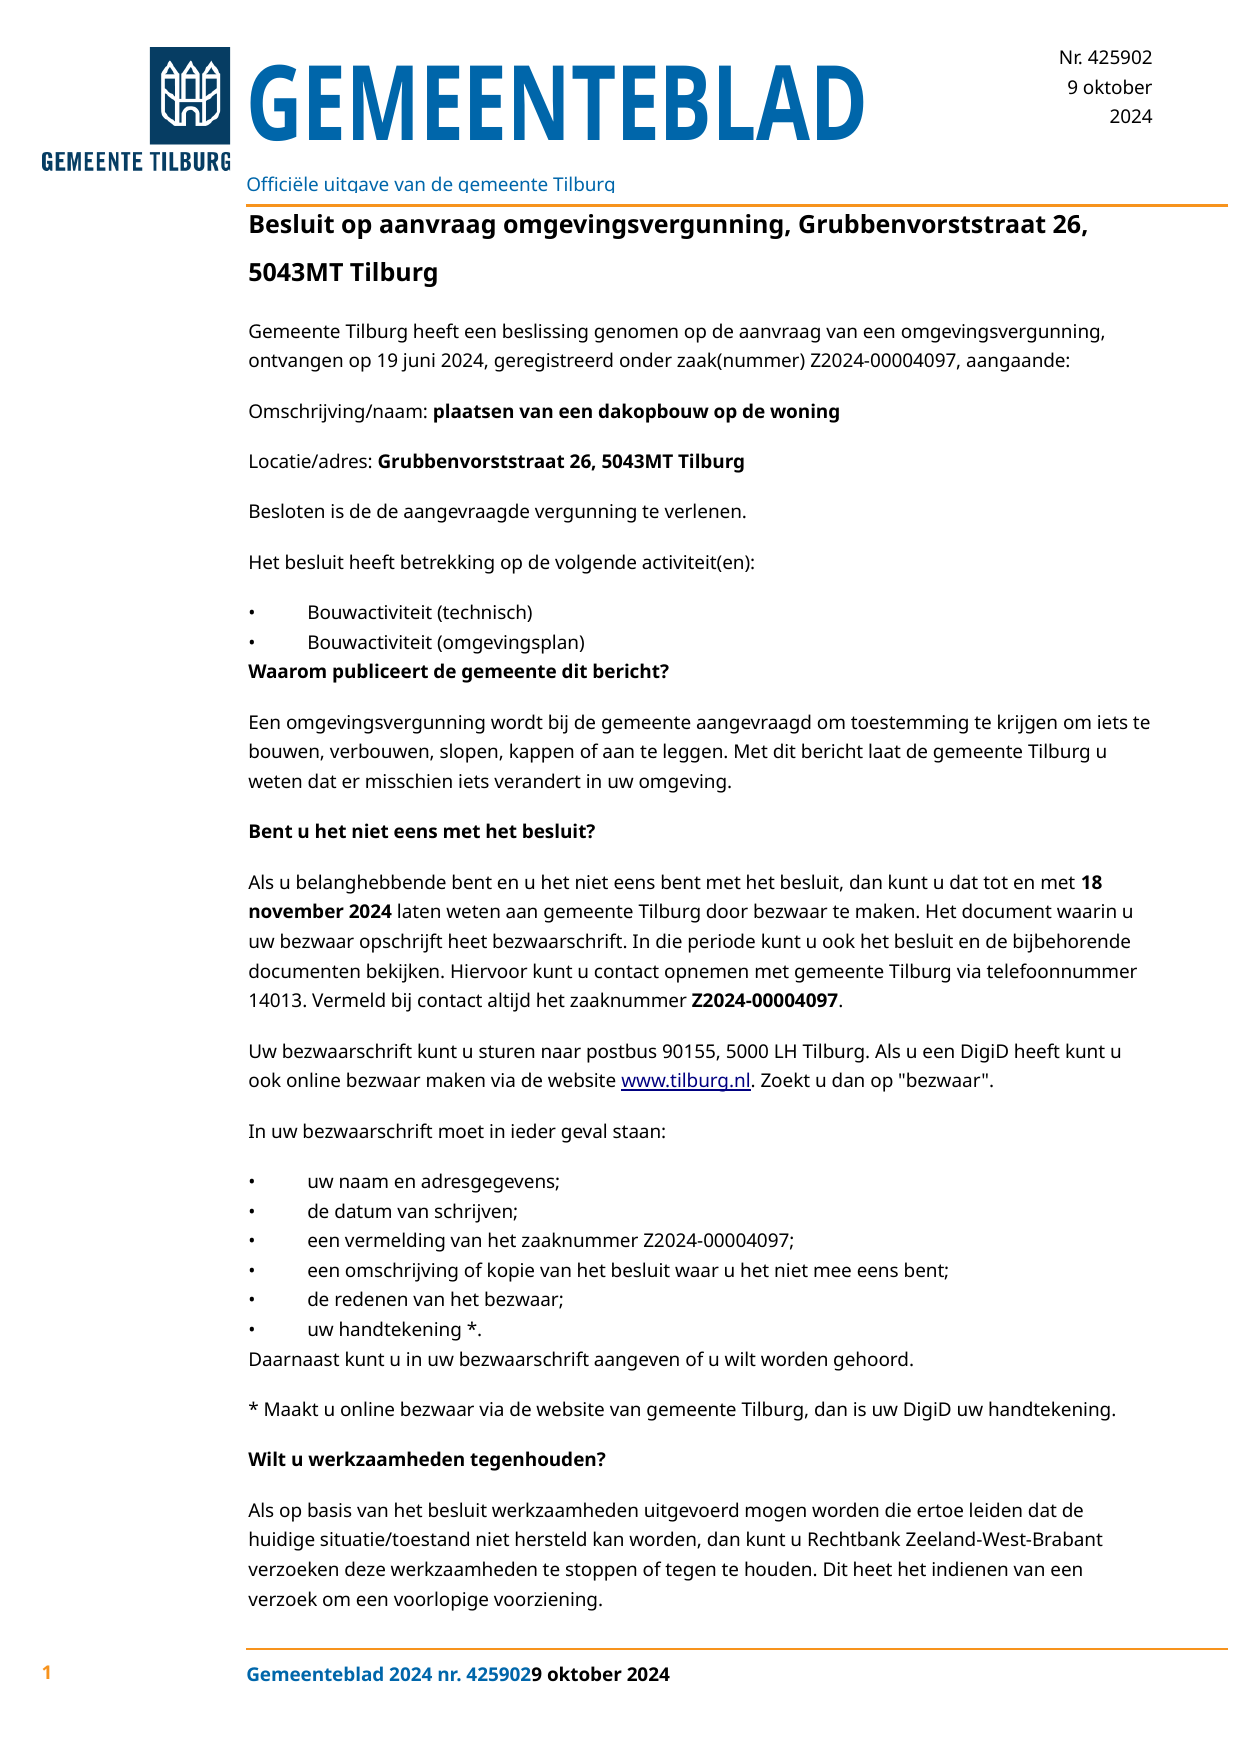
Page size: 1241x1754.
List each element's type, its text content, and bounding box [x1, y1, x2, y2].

text Als op basis van het besluit werkzaamheden uitgevoerd mogen worden die ertoe leiden dat de huidige situatie/toestand niet hersteld kan worden, dan kunt u Rechtbank Zeeland-West-Brabant verzoeken deze werkzaamheden te stoppen of tegen te houden. Dit heet het indienen van een verzoek om een voorlopige voorziening. [248, 1497, 1152, 1612]
list uw naam en adresgegevens; [248, 1168, 1152, 1194]
list de redenen van het bezwaar; [248, 1287, 1152, 1312]
list Bouwactiviteit (technisch) [248, 599, 1152, 625]
list Bouwactiviteit (omgevingsplan) [248, 629, 1152, 655]
text Een omgevingsvergunning wordt bij de gemeente aangevraagd om toestemming te krijgen om iets te bouwen, verbouwen, slopen, kappen of aan te leggen. Met dit bericht laat de gemeente Tilburg u weten dat er misschien iets verandert in uw omgeving. [248, 709, 1152, 794]
text Het besluit heeft betrekking op de volgende activiteit(en): [248, 549, 1152, 575]
text Besloten is de de aangevraagde vergunning te verlenen. [248, 499, 1152, 524]
list uw handtekening *. [248, 1316, 1152, 1342]
list een vermelding van het zaaknummer Z2024-00004097; [248, 1227, 1152, 1253]
text Gemeente Tilburg heeft een beslissing genomen op de aanvraag van een omgevingsvergunning, ontvangen op 19 juni 2024, geregistreerd onder zaak(nummer) Z2024-00004097, aangaande: [248, 318, 1152, 373]
text Daarnaast kunt u in uw bezwaarschrift aangeven of u wilt worden gehoord. [248, 1346, 1152, 1372]
text Waarom publiceert de gemeente dit bericht? [248, 659, 1152, 684]
picture [41, 47, 231, 172]
text Omschrijving/naam: plaatsen van een dakopbouw op de woning [248, 398, 1152, 424]
text Wilt u werkzaamheden tegenhouden? [248, 1447, 1152, 1472]
text Bent u het niet eens met het besluit? [248, 819, 1152, 844]
text * Maakt u online bezwaar via de website van gemeente Tilburg, dan is uw DigiD uw handtekening. [248, 1396, 1152, 1422]
text Locatie/adres: Grubbenvorststraat 26, 5043MT Tilburg [248, 448, 1152, 474]
text In uw bezwaarschrift moet in ieder geval staan: [248, 1118, 1152, 1144]
text Besluit op aanvraag omgevingsvergunning, Grubbenvorststraat 26, 5043MT Tilburg [248, 207, 1152, 288]
list een omschrijving of kopie van het besluit waar u het niet mee eens bent; [248, 1257, 1152, 1283]
list de datum van schrijven; [248, 1198, 1152, 1224]
text Als u belanghebbende bent en u het niet eens bent met het besluit, dan kunt u dat tot en met 18 november 2024 laten weten aan gemeente Tilburg door bezwaar te maken. Het document waarin u uw bezwaar opschrijft heet bezwaarschrift. In die periode kunt u ook het besluit en de bijbehorende documenten bekijken. Hiervoor kunt u contact opnemen met gemeente Tilburg via telefoonnummer 14013. Vermeld bij contact altijd het zaaknummer Z2024-00004097. [248, 869, 1152, 1013]
text Uw bezwaarschrift kunt u sturen naar postbus 90155, 5000 LH Tilburg. Als u een DigiD heeft kunt u ook online bezwaar maken via de website www.tilburg.nl. Zoekt u dan op "bezwaar". [248, 1038, 1152, 1093]
